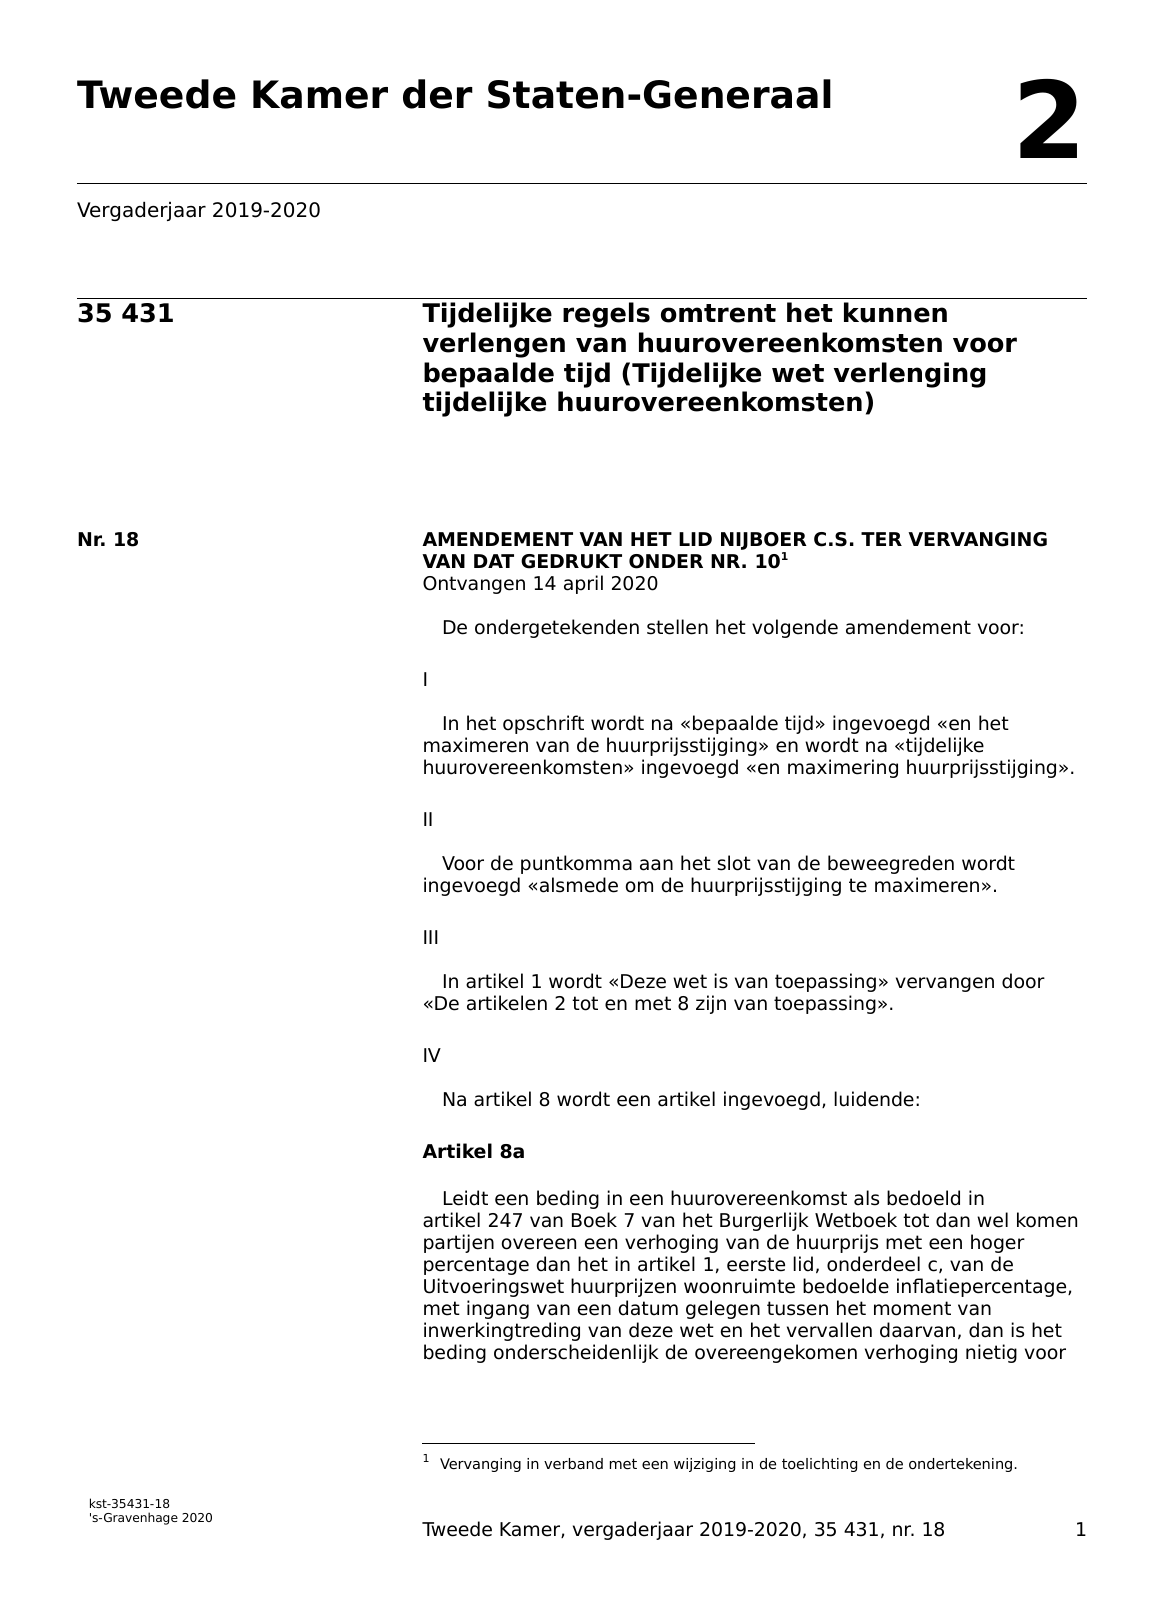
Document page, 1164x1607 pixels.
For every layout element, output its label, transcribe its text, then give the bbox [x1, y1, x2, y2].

subtitle IV [422, 1045, 1087, 1067]
subtitle Artikel 8a [422, 1141, 1087, 1163]
subtitle Nr. 18 AMENDEMENT VAN HET LID NIJBOER C.S. TER VERVANGING VAN DAT GEDRUKT ONDER NR. 10 [77, 529, 1087, 573]
text Ontvangen 14 april 2020 [422, 573, 1087, 595]
subtitle II [422, 809, 1087, 831]
text 's-Gravenhage 2020 [88, 1511, 323, 1525]
table_header Tweede Kamer der Staten-Generaal [77, 59, 886, 183]
text Leidt een beding in een huurovereenkomst als bedoeld in artikel 247 van Boek 7 van het Burgerlijk Wetboek tot dan wel komen partijen overeen een verhoging van de huurprijs met een hoger percentage dan het in artikel 1, eerste lid, onderdeel c, van de Uitvoeringswet huurprijzen woonruimte bedoelde inflatiepercentage, met ingang van een datum gelegen tussen het moment van inwerkingtreding van deze wet en het vervallen daarvan, dan is het beding onderscheidenlijk de overeengekomen verhoging nietig voor [422, 1188, 1087, 1364]
text De ondergetekenden stellen het volgende amendement voor: [422, 617, 1087, 639]
text Na artikel 8 wordt een artikel ingevoegd, luidende: [422, 1089, 1087, 1111]
text kst-35431-18 [88, 1497, 323, 1511]
subtitle III [422, 927, 1087, 949]
table_header 2 [886, 59, 1087, 183]
text Voor de puntkomma aan het slot van de beweegreden wordt ingevoegd «alsmede om de huurprijsstijging te maximeren». [422, 853, 1087, 897]
text Vervanging in verband met een wijziging in de toelichting en de ondertekening. [422, 1452, 1087, 1474]
subtitle 35 431 Tijdelijke regels omtrent het kunnen verlengen van huurovereenkomsten voor bepaalde tijd (Tijdelijke wet verlenging tijdelijke huurovereenkomsten) [77, 299, 1087, 418]
text In artikel 1 wordt «Deze wet is van toepassing» vervangen door «De artikelen 2 tot en met 8 zijn van toepassing». [422, 971, 1087, 1015]
table_cell Vergaderjaar 2019-2020 [77, 184, 1087, 298]
subtitle I [422, 669, 1087, 691]
text In het opschrift wordt na «bepaalde tijd» ingevoegd «en het maximeren van de huurprijsstijging» en wordt na «tijdelijke huurovereenkomsten» ingevoegd «en maximering huurprijsstijging». [422, 713, 1087, 779]
